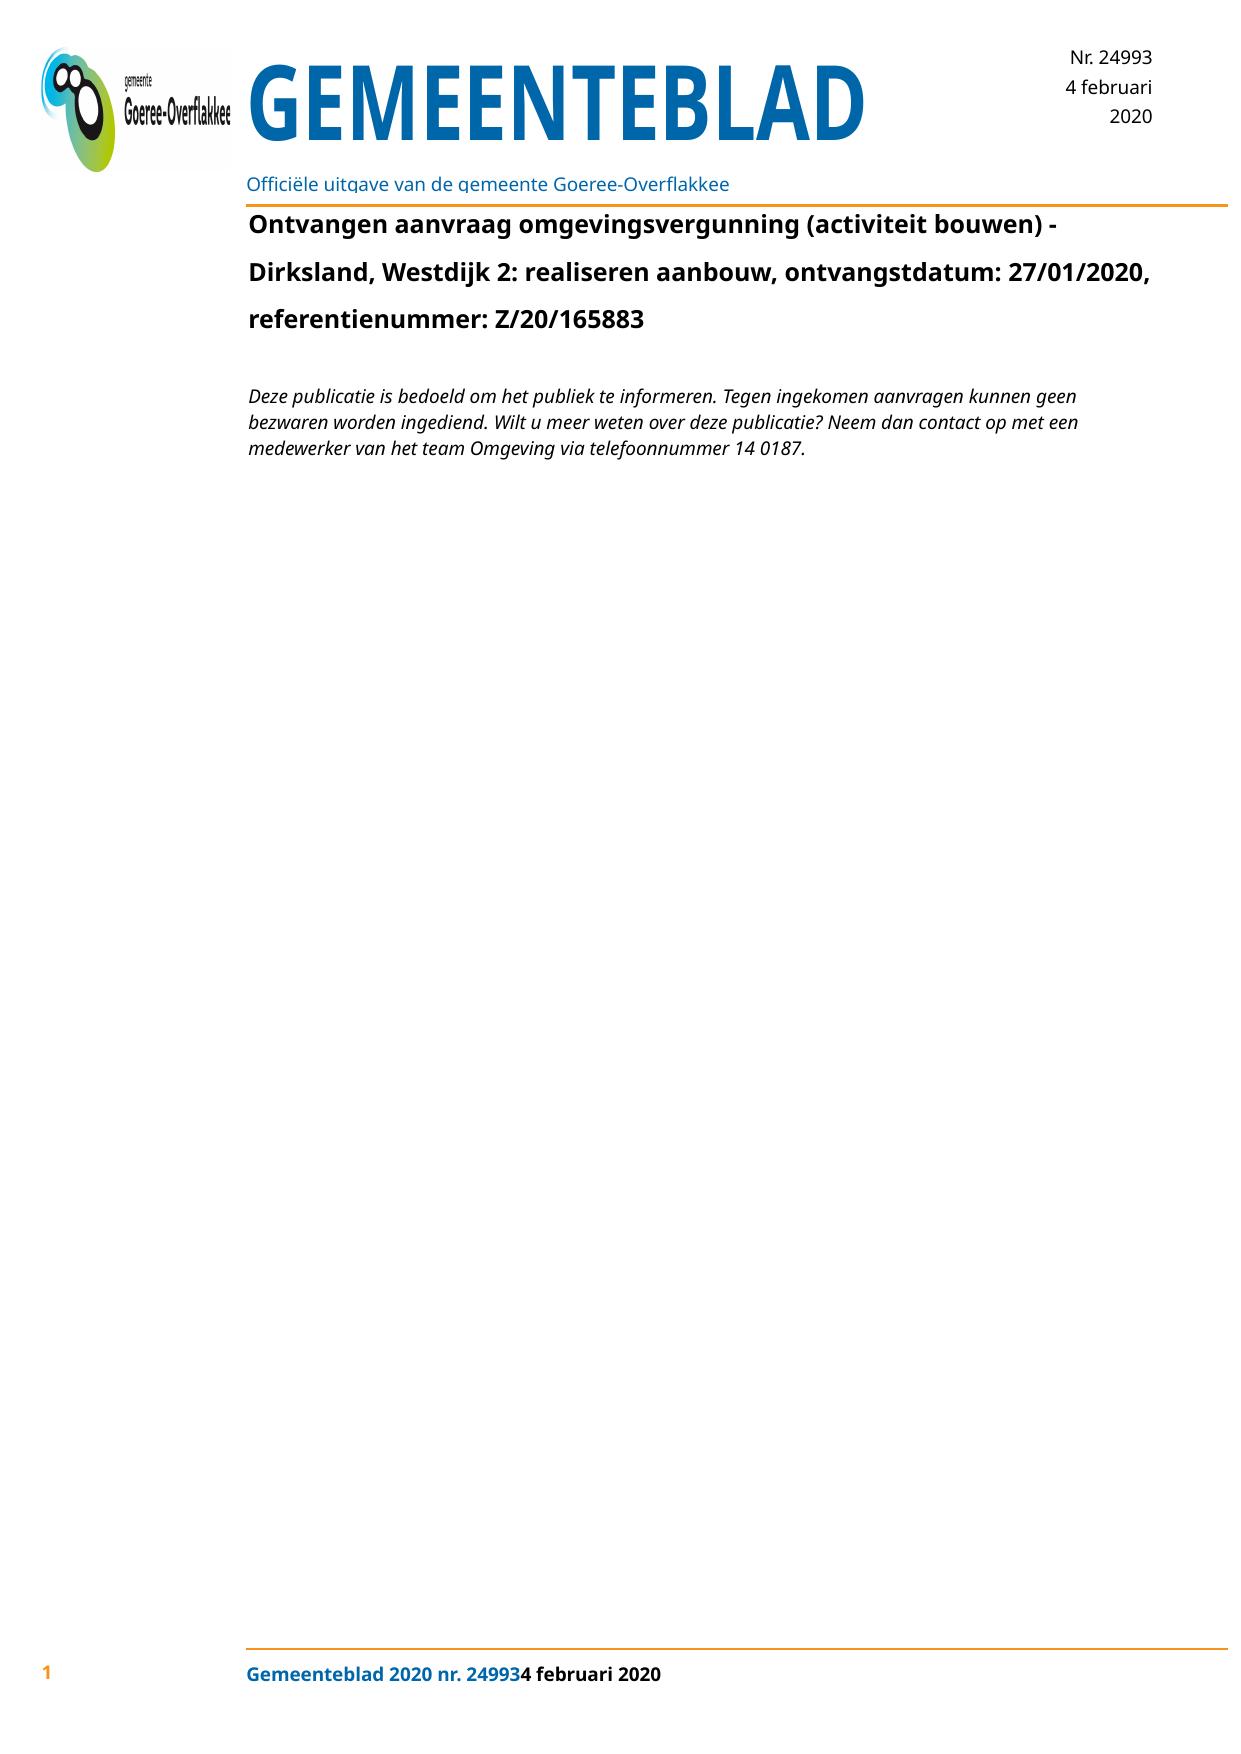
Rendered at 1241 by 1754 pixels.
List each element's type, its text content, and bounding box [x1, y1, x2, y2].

picture [41, 47, 231, 172]
text Ontvangen aanvraag omgevingsvergunning (activiteit bouwen) - Dirksland, Westdijk 2: realiseren aanbouw, ontvangstdatum: 27/01/2020, referentienummer: Z/20/165883 [248, 207, 1152, 336]
text Deze publicatie is bedoeld om het publiek te informeren. Tegen ingekomen aanvragen kunnen geen bezwaren worden ingediend. Wilt u meer weten over deze publicatie? Neem dan contact op met een medewerker van het team Omgeving via telefoonnummer 14 0187. [248, 384, 1152, 461]
